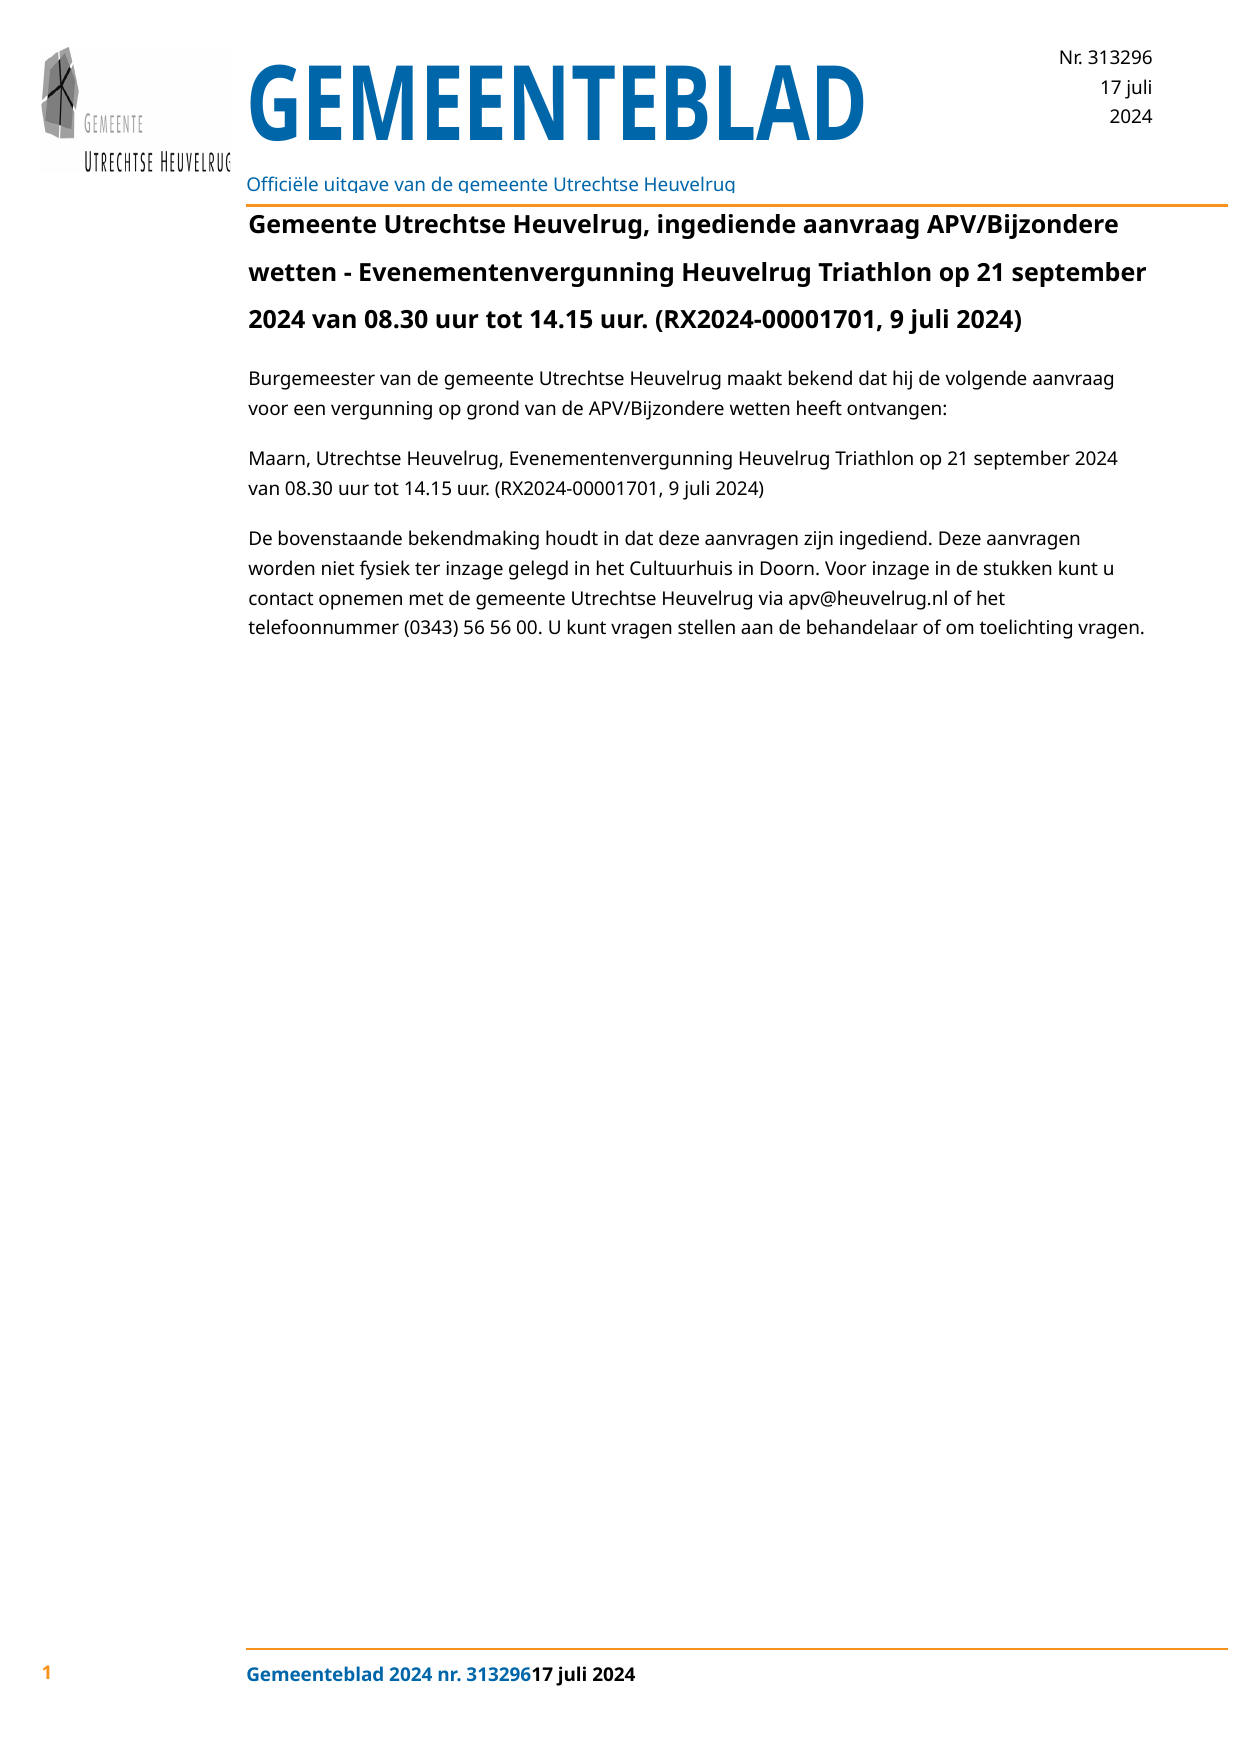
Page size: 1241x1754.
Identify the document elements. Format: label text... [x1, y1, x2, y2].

text Maarn, Utrechtse Heuvelrug, Evenementenvergunning Heuvelrug Triathlon op 21 september 2024 van 08.30 uur tot 14.15 uur. (RX2024-00001701, 9 juli 2024) [248, 446, 1152, 501]
picture [41, 47, 231, 172]
text Burgemeester van de gemeente Utrechtse Heuvelrug maakt bekend dat hij de volgende aanvraag voor een vergunning op grond van de APV/Bijzondere wetten heeft ontvangen: [248, 366, 1152, 421]
text De bovenstaande bekendmaking houdt in dat deze aanvragen zijn ingediend. Deze aanvragen worden niet fysiek ter inzage gelegd in het Cultuurhuis in Doorn. Voor inzage in de stukken kunt u contact opnemen met de gemeente Utrechtse Heuvelrug via apv@heuvelrug.nl of het telefoonnummer (0343) 56 56 00. U kunt vragen stellen aan de behandelaar of om toelichting vragen. [248, 526, 1152, 640]
text Gemeente Utrechtse Heuvelrug, ingediende aanvraag APV/Bijzondere wetten - Evenementenvergunning Heuvelrug Triathlon op 21 september 2024 van 08.30 uur tot 14.15 uur. (RX2024-00001701, 9 juli 2024) [248, 207, 1152, 336]
